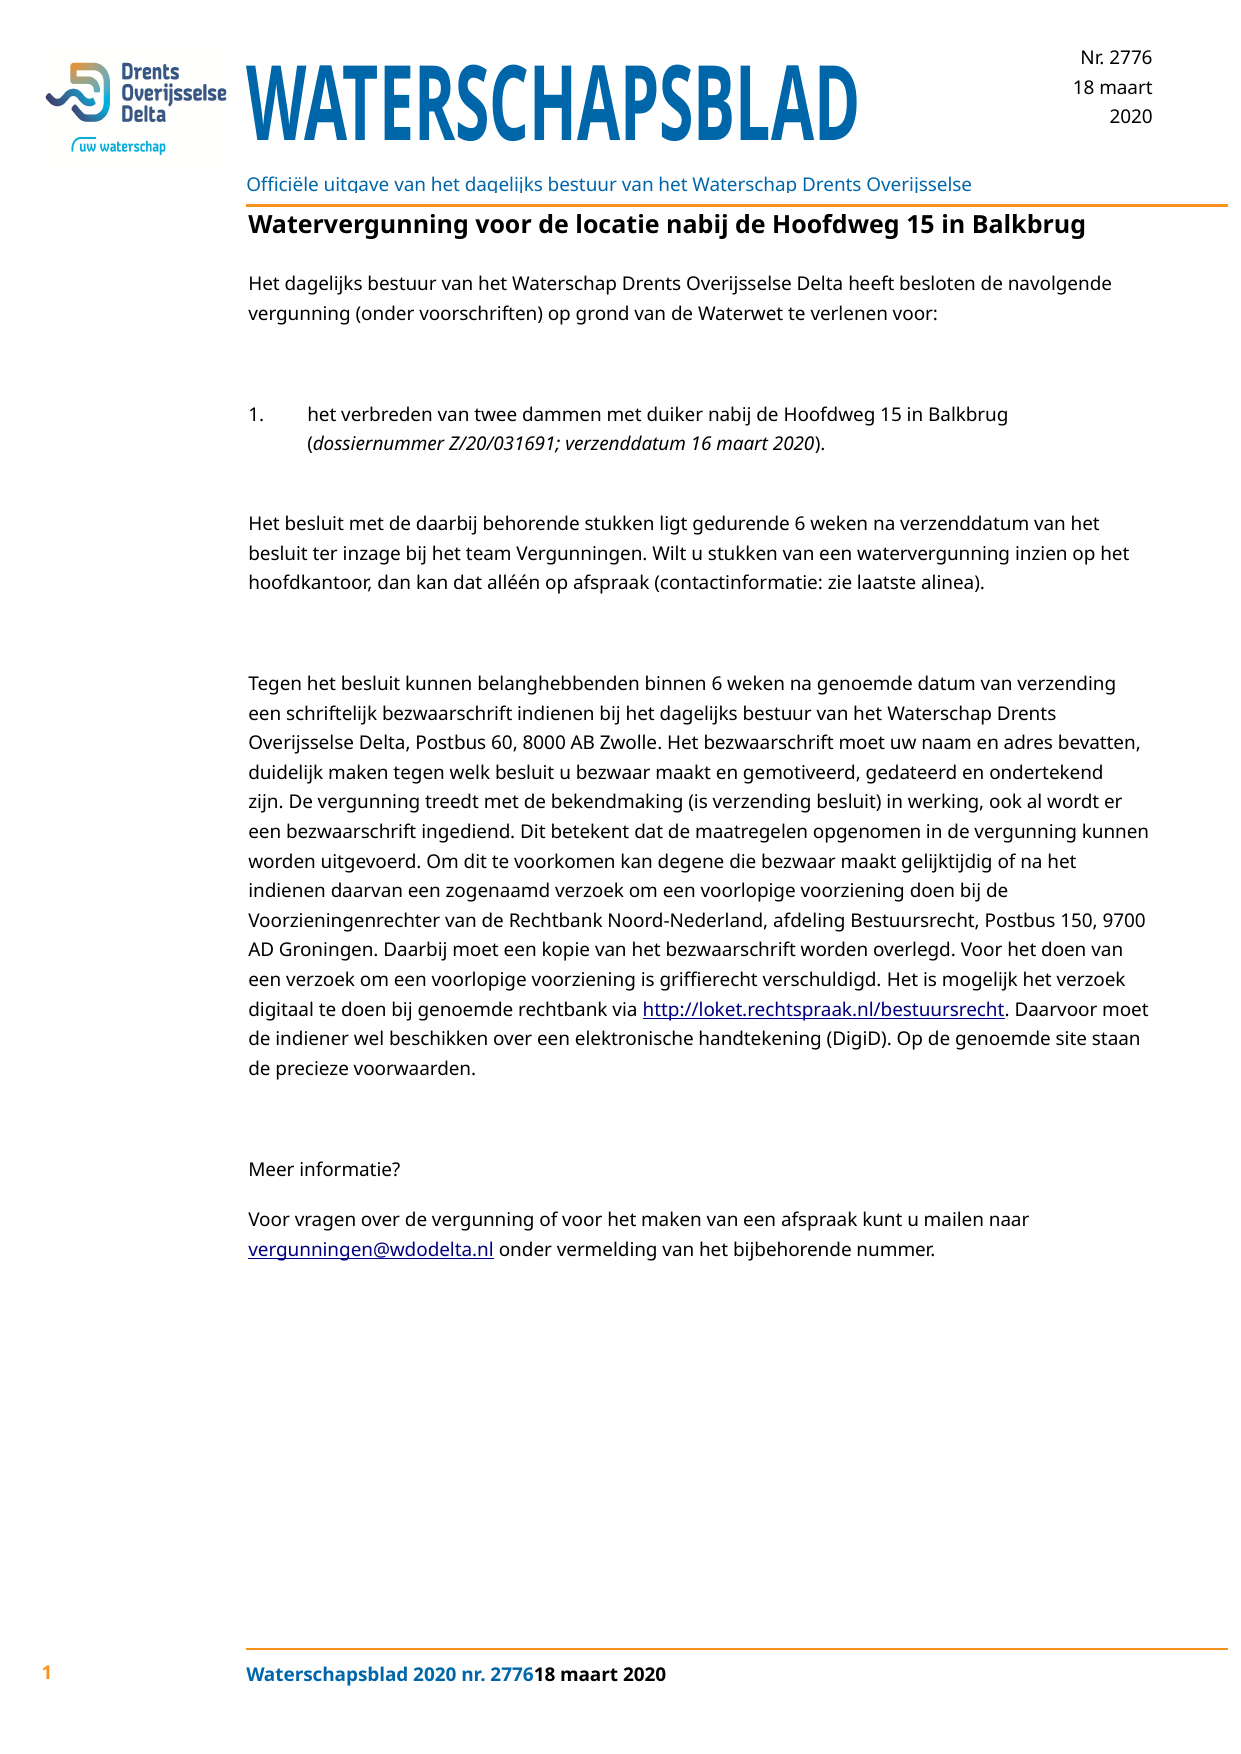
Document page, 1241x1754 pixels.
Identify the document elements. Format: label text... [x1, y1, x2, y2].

picture [41, 47, 231, 172]
text Tegen het besluit kunnen belanghebbenden binnen 6 weken na genoemde datum van verzending een schriftelijk bezwaarschrift indienen bij het dagelijks bestuur van het Waterschap Drents Overijsselse Delta, Postbus 60, 8000 AB Zwolle. Het bezwaarschrift moet uw naam en adres bevatten, duidelijk maken tegen welk besluit u bezwaar maakt en gemotiveerd, gedateerd en ondertekend zijn. De vergunning treedt met de bekendmaking (is verzending besluit) in werking, ook al wordt er een bezwaarschrift ingediend. Dit betekent dat de maatregelen opgenomen in de vergunning kunnen worden uitgevoerd. Om dit te voorkomen kan degene die bezwaar maakt gelijktijdig of na het indienen daarvan een zogenaamd verzoek om een voorlopige voorziening doen bij de Voorzieningenrechter van de Rechtbank Noord-Nederland, afdeling Bestuursrecht, Postbus 150, 9700 AD Groningen. Daarbij moet een kopie van het bezwaarschrift worden overlegd. Voor het doen van een verzoek om een voorlopige voorziening is griffierecht verschuldigd. Het is mogelijk het verzoek digitaal te doen bij genoemde rechtbank via http://loket.rechtspraak.nl/bestuursrecht. Daarvoor moet de indiener wel beschikken over een elektronische handtekening (DigiD). Op de genoemde site staan de precieze voorwaarden. [248, 670, 1152, 1081]
text Watervergunning voor de locatie nabij de Hoofdweg 15 in Balkbrug [248, 207, 1152, 241]
list het verbreden van twee dammen met duiker nabij de Hoofdweg 15 in Balkbrug (dossiernummer Z/20/031691; verzenddatum 16 maart 2020). [248, 401, 1152, 456]
text Het besluit met de daarbij behorende stukken ligt gedurende 6 weken na verzenddatum van het besluit ter inzage bij het team Vergunningen. Wilt u stukken van een watervergunning inzien op het hoofdkantoor, dan kan dat alléén op afspraak (contactinformatie: zie laatste alinea). [248, 510, 1152, 595]
text Meer informatie? [248, 1156, 1152, 1181]
text Voor vragen over de vergunning of voor het maken van een afspraak kunt u mailen naar vergunningen@wdodelta.nl onder vermelding van het bijbehorende nummer. [248, 1206, 1152, 1261]
text Het dagelijks bestuur van het Waterschap Drents Overijsselse Delta heeft besloten de navolgende vergunning (onder voorschriften) op grond van de Waterwet te verlenen voor: [248, 270, 1152, 326]
